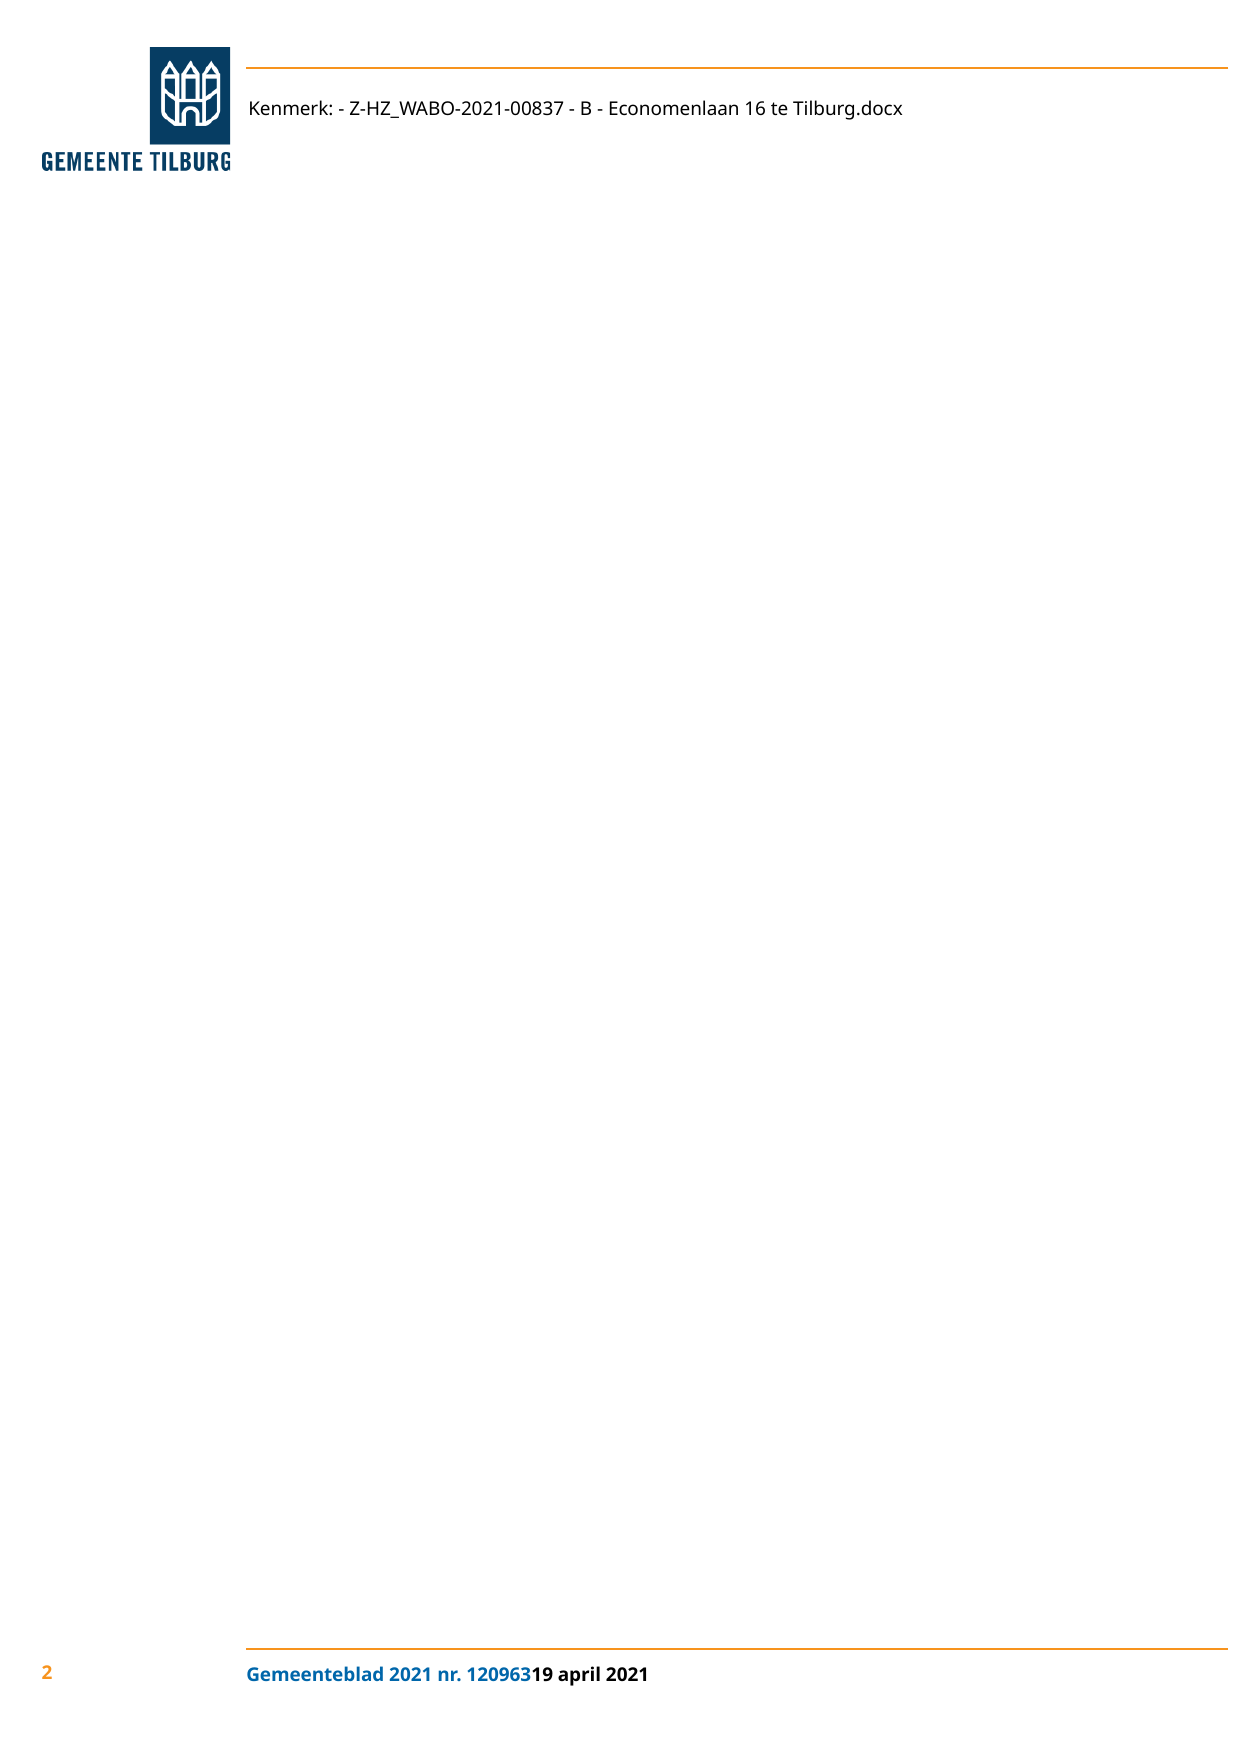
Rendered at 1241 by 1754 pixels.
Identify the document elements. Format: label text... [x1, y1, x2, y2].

text Kenmerk: - Z-HZ_WABO-2021-00837 - B - Economenlaan 16 te Tilburg.docx [248, 95, 1152, 121]
picture [41, 47, 231, 172]
